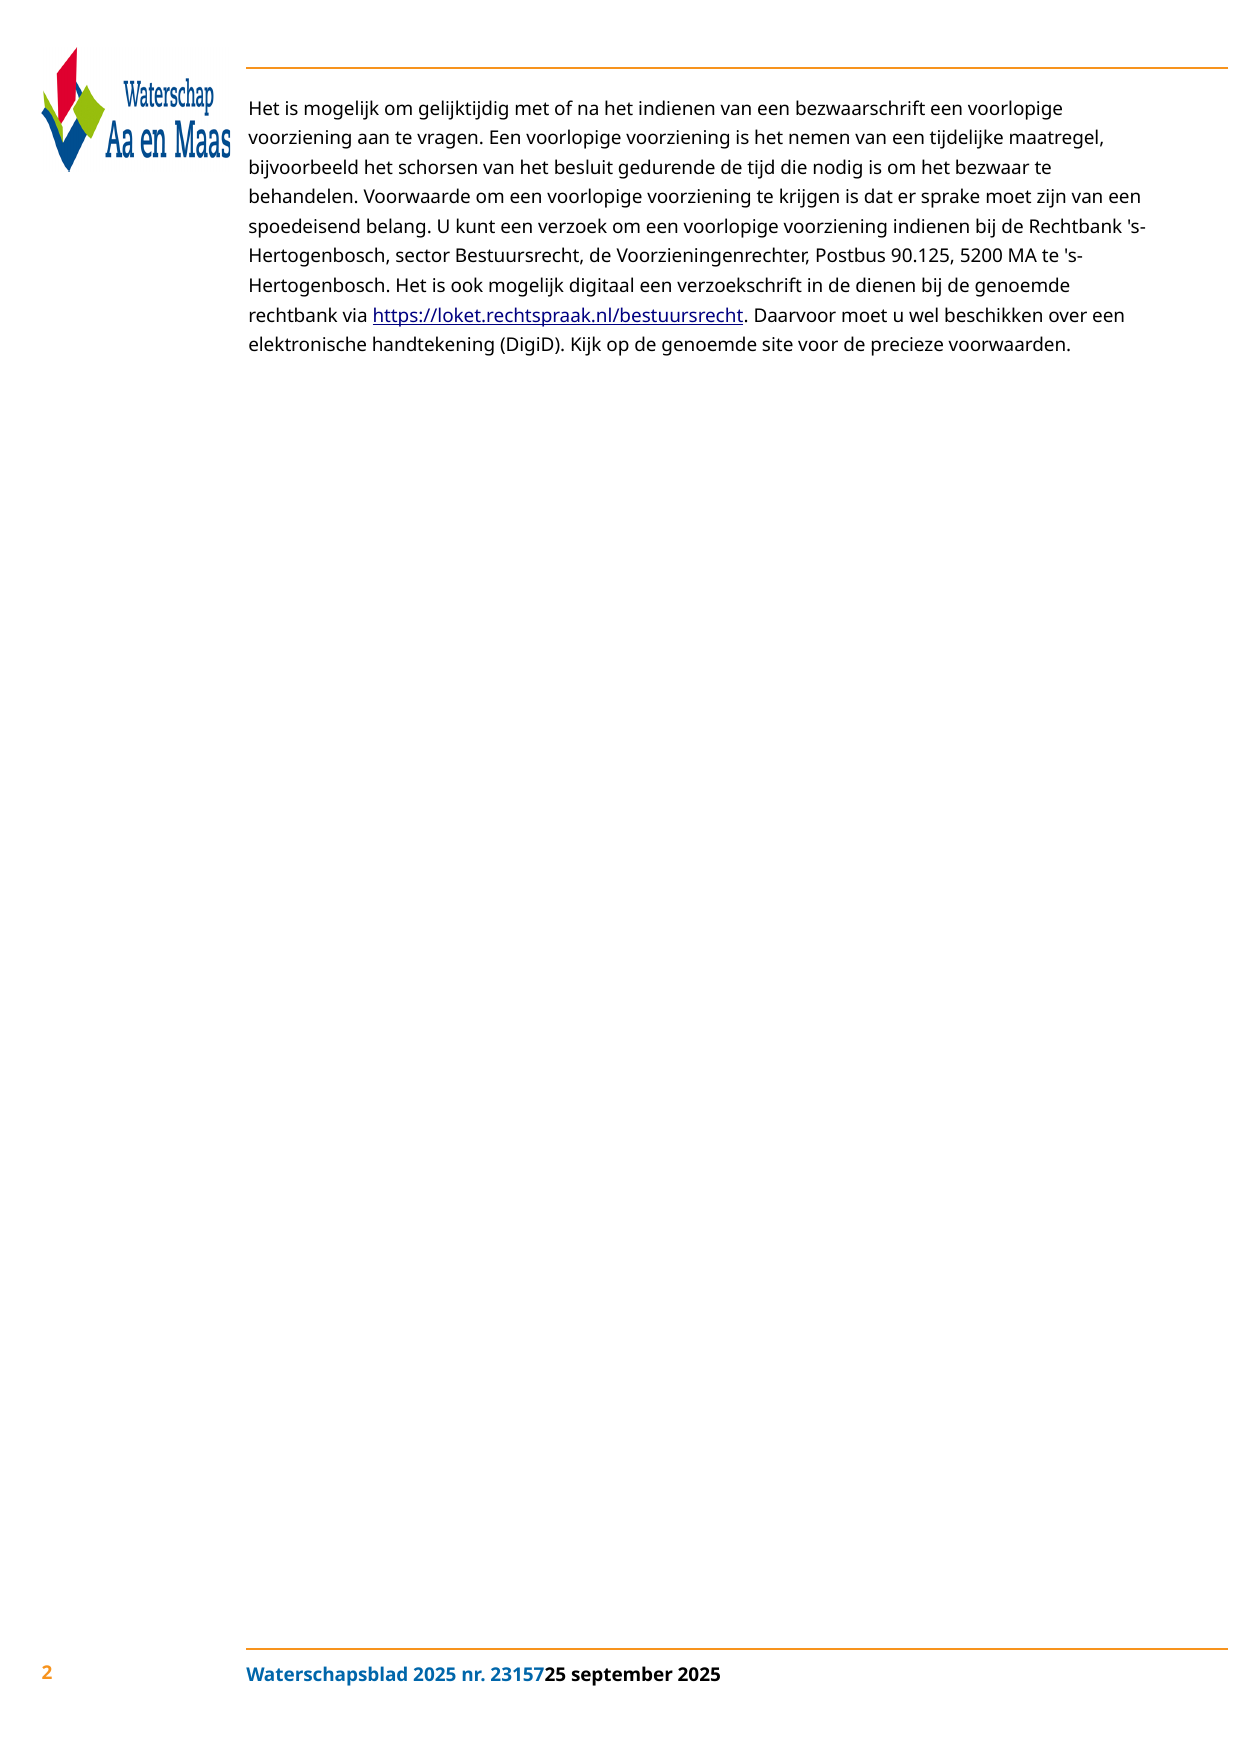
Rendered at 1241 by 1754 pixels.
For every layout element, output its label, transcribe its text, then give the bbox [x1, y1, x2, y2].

text Het is mogelijk om gelijktijdig met of na het indienen van een bezwaarschrift een voorlopige voorziening aan te vragen. Een voorlopige voorziening is het nemen van een tijdelijke maatregel, bijvoorbeeld het schorsen van het besluit gedurende de tijd die nodig is om het bezwaar te behandelen. Voorwaarde om een voorlopige voorziening te krijgen is dat er sprake moet zijn van een spoedeisend belang. U kunt een verzoek om een voorlopige voorziening indienen bij de Rechtbank 's-Hertogenbosch, sector Bestuursrecht, de Voorzieningenrechter, Postbus 90.125, 5200 MA te 's-Hertogenbosch. Het is ook mogelijk digitaal een verzoekschrift in de dienen bij de genoemde rechtbank via https://loket.rechtspraak.nl/bestuursrecht. Daarvoor moet u wel beschikken over een elektronische handtekening (DigiD). Kijk op de genoemde site voor de precieze voorwaarden. [248, 95, 1152, 357]
picture [41, 47, 231, 172]
